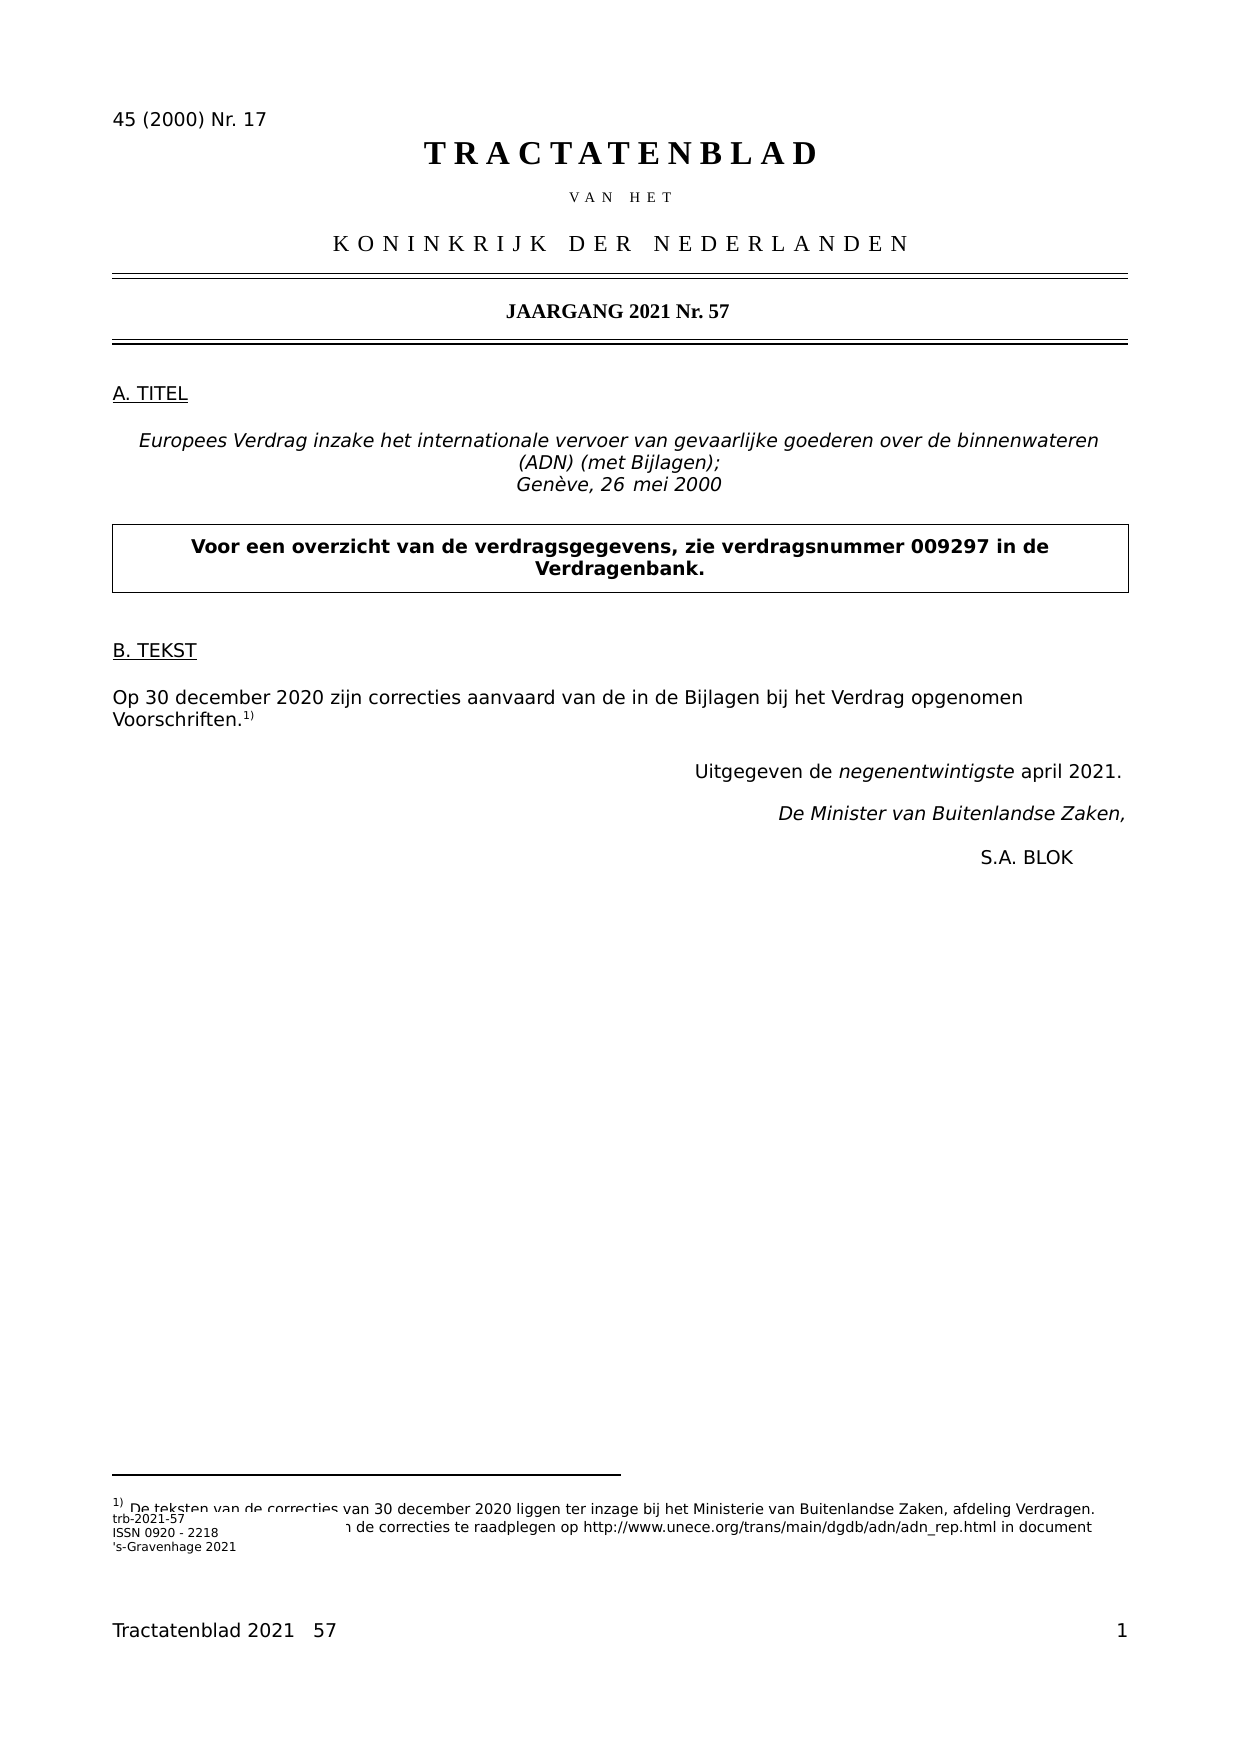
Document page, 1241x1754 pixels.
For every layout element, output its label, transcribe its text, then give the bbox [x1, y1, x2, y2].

text ISSN 0920 - 2218 [112, 1526, 346, 1540]
text Genève, 26 mei 2000 [112, 474, 1128, 496]
text trb-2021-57 [112, 1512, 346, 1526]
text JAARGANG 2021 Nr. 57 [112, 299, 1128, 323]
subtitle B. TEKST [112, 640, 1128, 662]
text Europees Verdrag inzake het internationale vervoer van gevaarlijke goederen over de binnenwateren (ADN) (met Bijlagen); [112, 430, 1128, 474]
text KONINKRIJK DER NEDERLANDEN [112, 229, 1128, 256]
text De teksten van de correcties van 30 december 2020 liggen ter inzage bij het Ministerie van Buitenlandse Zaken, afdeling Verdragen. Tevens is de Engelse tekst van de correcties te raadplegen op http://www.unece.org/trans/main/dgdb/adn/adn_rep.html in document ECE/ADN/54/Corr.1. [112, 1496, 1128, 1552]
text VAN HET [112, 189, 1128, 206]
text Uitgegeven de negenentwintigste april 2021. [112, 761, 1128, 783]
subtitle A. TITEL [112, 383, 1128, 405]
text 45 (2000) Nr. 17 [112, 109, 1128, 131]
text TRACTATENBLAD [112, 133, 1128, 172]
text 's-Gravenhage 2021 [112, 1540, 346, 1554]
text De Minister van Buitenlandse Zaken, S.A. BLOK [112, 803, 1128, 869]
text Op 30 december 2020 zijn correcties aanvaard van de in de Bijlagen bij het Verdrag opgenomen Voorschriften. [112, 687, 1128, 731]
